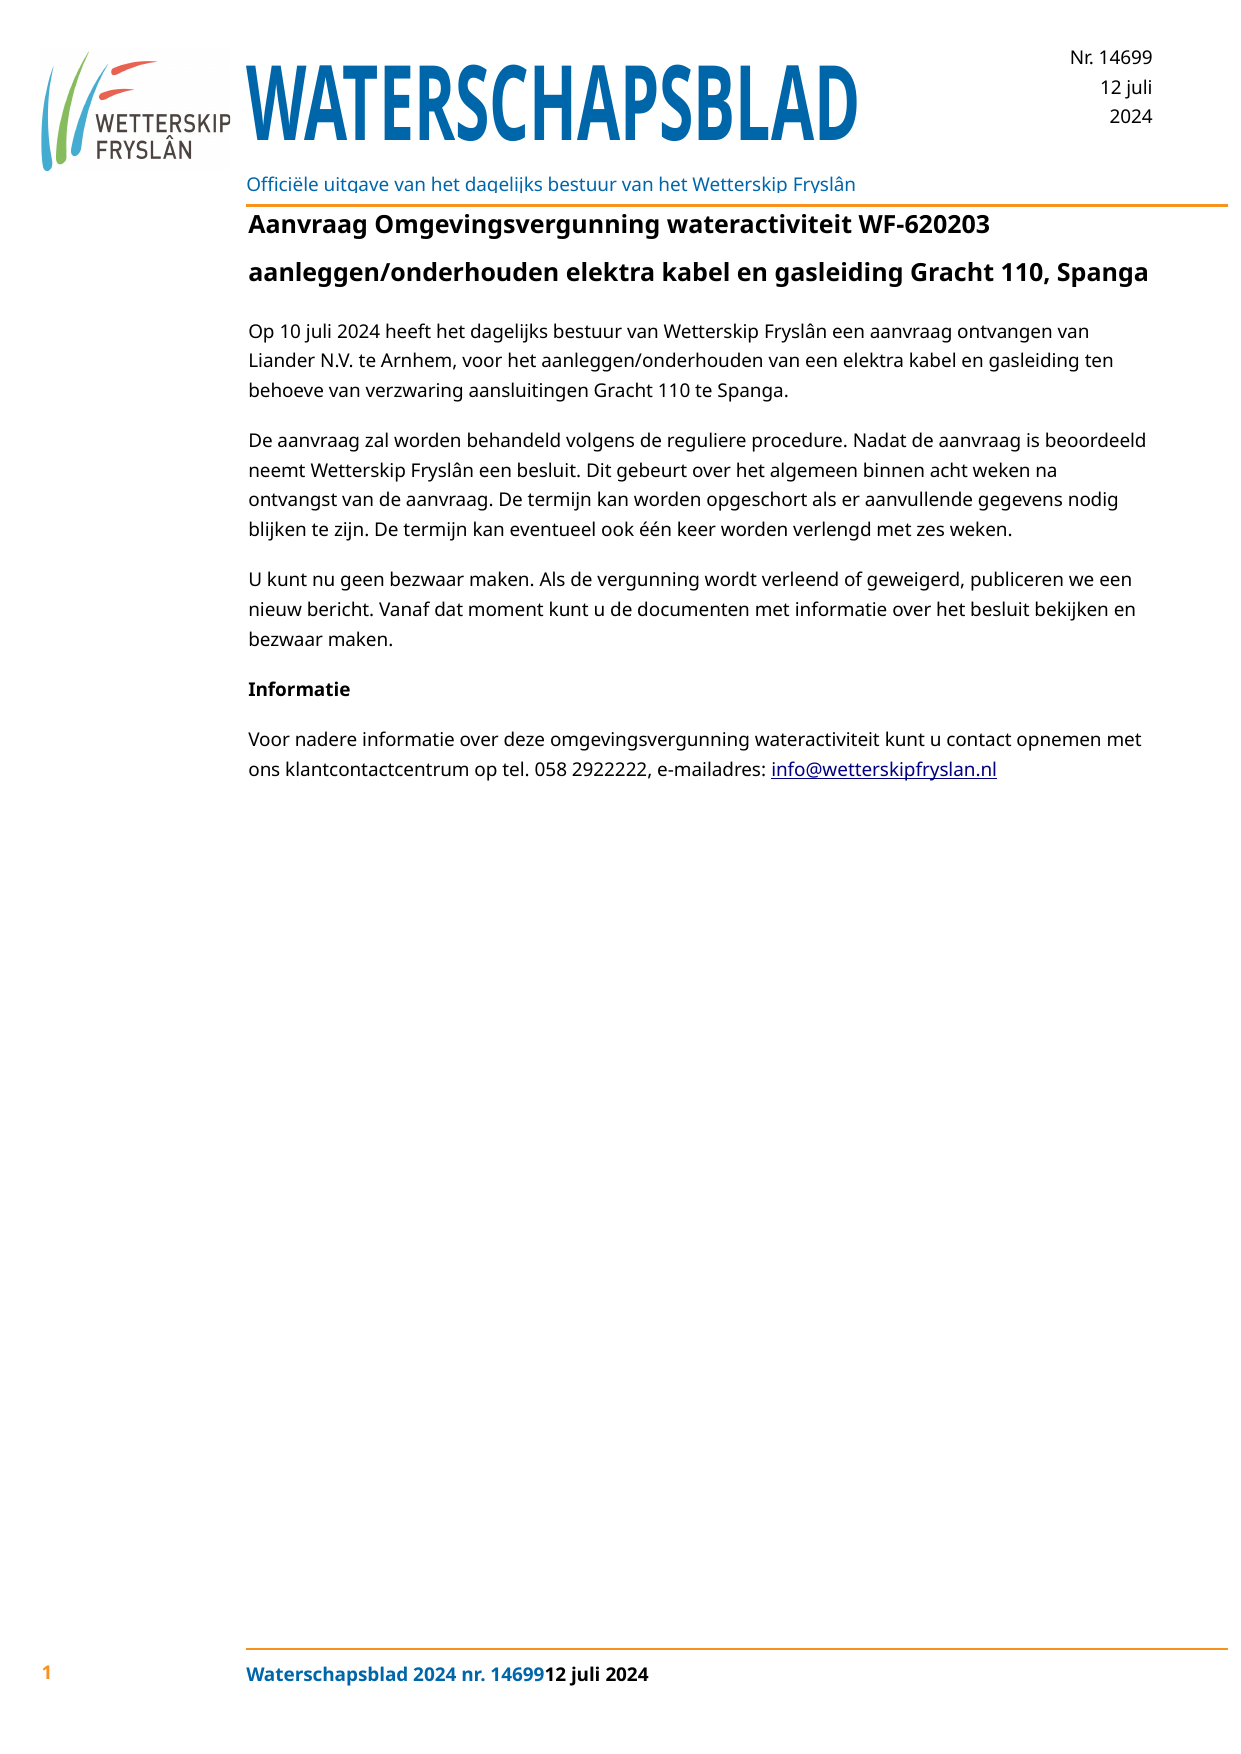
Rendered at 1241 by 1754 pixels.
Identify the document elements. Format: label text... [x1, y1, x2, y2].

picture [41, 47, 231, 172]
text Voor nadere informatie over deze omgevingsvergunning wateractiviteit kunt u contact opnemen met ons klantcontactcentrum op tel. 058 2922222, e-mailadres: info@wetterskipfryslan.nl [248, 727, 1152, 782]
text Op 10 juli 2024 heeft het dagelijks bestuur van Wetterskip Fryslân een aanvraag ontvangen van Liander N.V. te Arnhem, voor het aanleggen/onderhouden van een elektra kabel en gasleiding ten behoeve van verzwaring aansluitingen Gracht 110 te Spanga. [248, 318, 1152, 403]
text De aanvraag zal worden behandeld volgens de reguliere procedure. Nadat de aanvraag is beoordeeld neemt Wetterskip Fryslân een besluit. Dit gebeurt over het algemeen binnen acht weken na ontvangst van de aanvraag. De termijn kan worden opgeschort als er aanvullende gegevens nodig blijken te zijn. De termijn kan eventueel ook één keer worden verlengd met zes weken. [248, 427, 1152, 542]
text Informatie [248, 676, 1152, 702]
text Aanvraag Omgevingsvergunning wateractiviteit WF-620203 aanleggen/onderhouden elektra kabel en gasleiding Gracht 110, Spanga [248, 207, 1152, 288]
text U kunt nu geen bezwaar maken. Als de vergunning wordt verleend of geweigerd, publiceren we een nieuw bericht. Vanaf dat moment kunt u de documenten met informatie over het besluit bekijken en bezwaar maken. [248, 567, 1152, 652]
